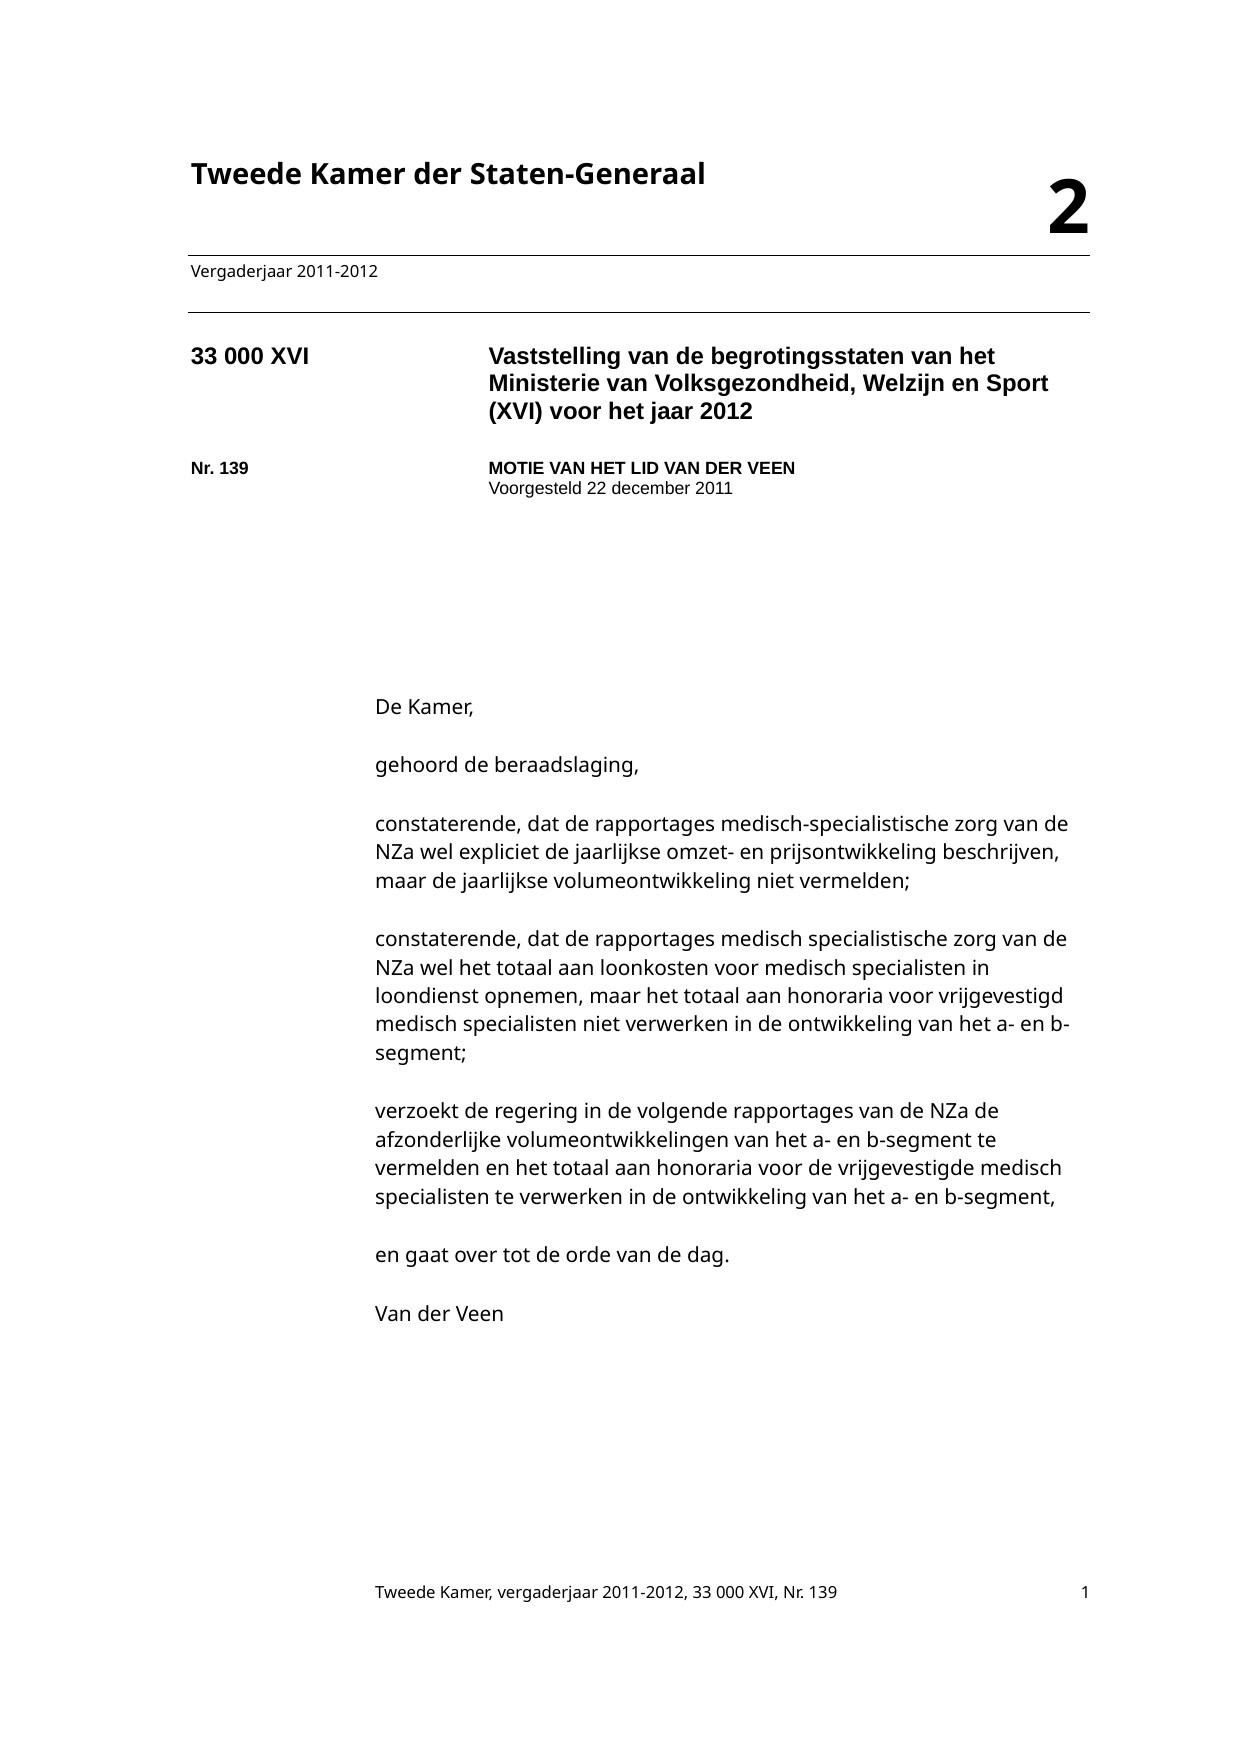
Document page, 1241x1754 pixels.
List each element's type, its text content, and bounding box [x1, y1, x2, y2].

text constaterende, dat de rapportages medisch specialistische zorg van de NZa wel het totaal aan loonkosten voor medisch specialisten in loondienst opnemen, maar het totaal aan honoraria voor vrijgevestigd medisch specialisten niet verwerken in de ontwikkeling van het a- en b-segment; [375, 924, 1090, 1066]
table_cell 33 000 XVI [188, 339, 485, 454]
table_cell [188, 313, 485, 339]
table_cell [485, 313, 1090, 339]
text De Kamer, [375, 692, 1090, 721]
table_cell Vaststelling van de begrotingsstaten van het Ministerie van Volksgezondheid, Welzijn en Sport (XVI) voor het jaar 2012 [485, 339, 1090, 454]
text constaterende, dat de rapportages medisch-specialistische zorg van de NZa wel expliciet de jaarlijkse omzet- en prijsontwikkeling beschrijven, maar de jaarlijkse volumeontwikkeling niet vermelden; [375, 809, 1090, 894]
table_cell [485, 256, 1090, 312]
table_header 2 [910, 150, 1090, 255]
table_cell MOTIE VAN HET LID VAN DER VEEN Voorgesteld 22 december 2011 [485, 455, 1090, 573]
text gehoord de beraadslaging, [375, 751, 1090, 779]
table_cell Vergaderjaar 2011-2012 [188, 256, 485, 312]
text en gaat over tot de orde van de dag. [375, 1240, 1090, 1269]
table_cell Nr. 139 [188, 455, 485, 573]
text verzoekt de regering in de volgende rapportages van de NZa de afzonderlijke volumeontwikkelingen van het a- en b-segment te vermelden en het totaal aan honoraria voor de vrijgevestigde medisch specialisten te verwerken in de ontwikkeling van het a- en b-segment, [375, 1096, 1090, 1210]
text Van der Veen [375, 1299, 1090, 1327]
table_header Tweede Kamer der Staten-Generaal [188, 150, 909, 255]
